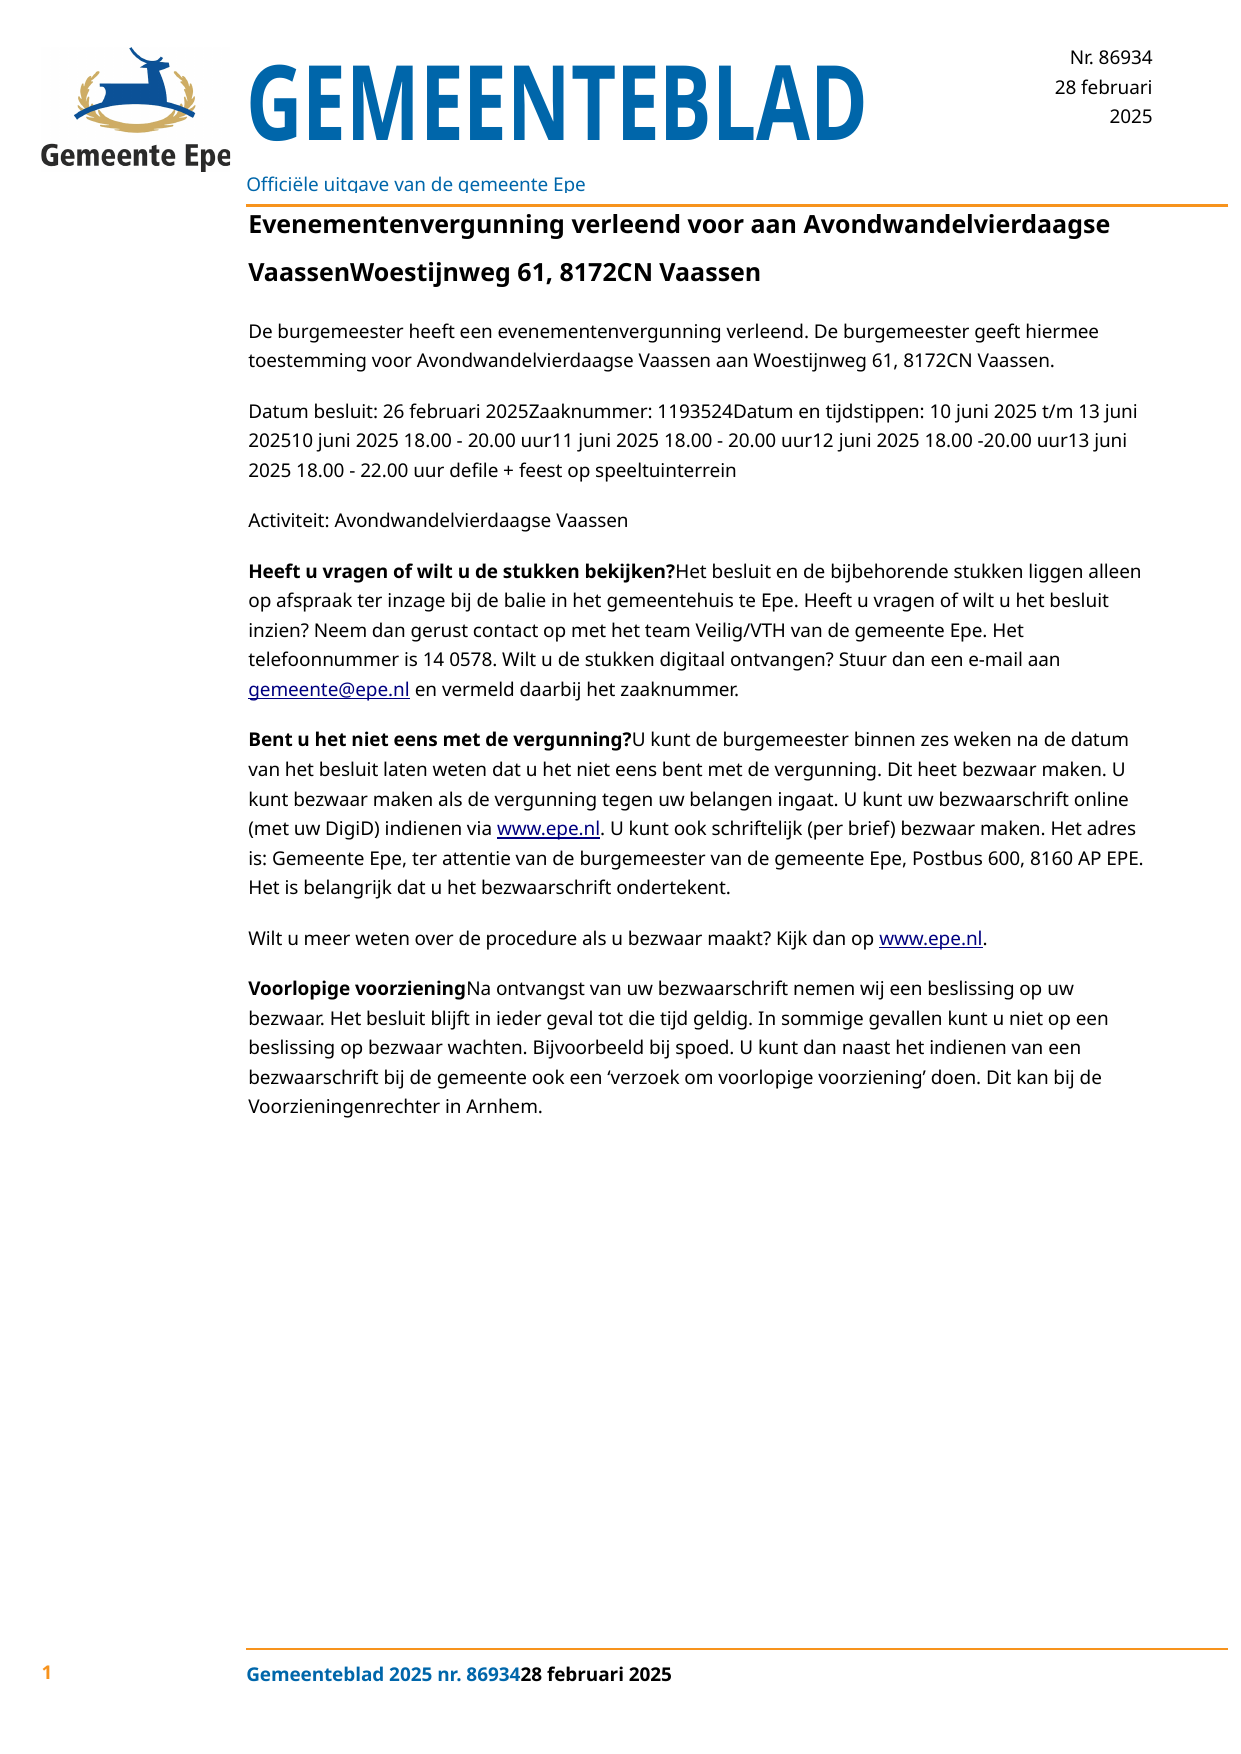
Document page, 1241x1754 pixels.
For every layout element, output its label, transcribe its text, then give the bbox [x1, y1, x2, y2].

text Heeft u vragen of wilt u de stukken bekijken?Het besluit en de bijbehorende stukken liggen alleen op afspraak ter inzage bij de balie in het gemeentehuis te Epe. Heeft u vragen of wilt u het besluit inzien? Neem dan gerust contact op met het team Veilig/VTH van de gemeente Epe. Het telefoonnummer is 14 0578. Wilt u de stukken digitaal ontvangen? Stuur dan een e-mail aan gemeente@epe.nl en vermeld daarbij het zaaknummer. [248, 558, 1152, 702]
text Wilt u meer weten over de procedure als u bezwaar maakt? Kijk dan op www.epe.nl. [248, 925, 1152, 951]
text Voorlopige voorzieningNa ontvangst van uw bezwaarschrift nemen wij een beslissing op uw bezwaar. Het besluit blijft in ieder geval tot die tijd geldig. In sommige gevallen kunt u niet op een beslissing op bezwaar wachten. Bijvoorbeeld bij spoed. U kunt dan naast het indienen van een bezwaarschrift bij de gemeente ook een ‘verzoek om voorlopige voorziening’ doen. Dit kan bij de Voorzieningenrechter in Arnhem. [248, 975, 1152, 1119]
text Evenementenvergunning verleend voor aan Avondwandelvierdaagse VaassenWoestijnweg 61, 8172CN Vaassen [248, 207, 1152, 288]
text Activiteit: Avondwandelvierdaagse Vaassen [248, 507, 1152, 533]
text De burgemeester heeft een evenementenvergunning verleend. De burgemeester geeft hiermee toestemming voor Avondwandelvierdaagse Vaassen aan Woestijnweg 61, 8172CN Vaassen. [248, 318, 1152, 373]
picture [41, 47, 231, 172]
text Datum besluit: 26 februari 2025Zaaknummer: 1193524Datum en tijdstippen: 10 juni 2025 t/m 13 juni 202510 juni 2025 18.00 - 20.00 uur11 juni 2025 18.00 - 20.00 uur12 juni 2025 18.00 -20.00 uur13 juni 2025 18.00 - 22.00 uur defile + feest op speeltuinterrein [248, 398, 1152, 483]
text Bent u het niet eens met de vergunning?U kunt de burgemeester binnen zes weken na de datum van het besluit laten weten dat u het niet eens bent met de vergunning. Dit heet bezwaar maken. U kunt bezwaar maken als de vergunning tegen uw belangen ingaat. U kunt uw bezwaarschrift online (met uw DigiD) indienen via www.epe.nl. U kunt ook schriftelijk (per brief) bezwaar maken. Het adres is: Gemeente Epe, ter attentie van de burgemeester van de gemeente Epe, Postbus 600, 8160 AP EPE. Het is belangrijk dat u het bezwaarschrift ondertekent. [248, 727, 1152, 900]
